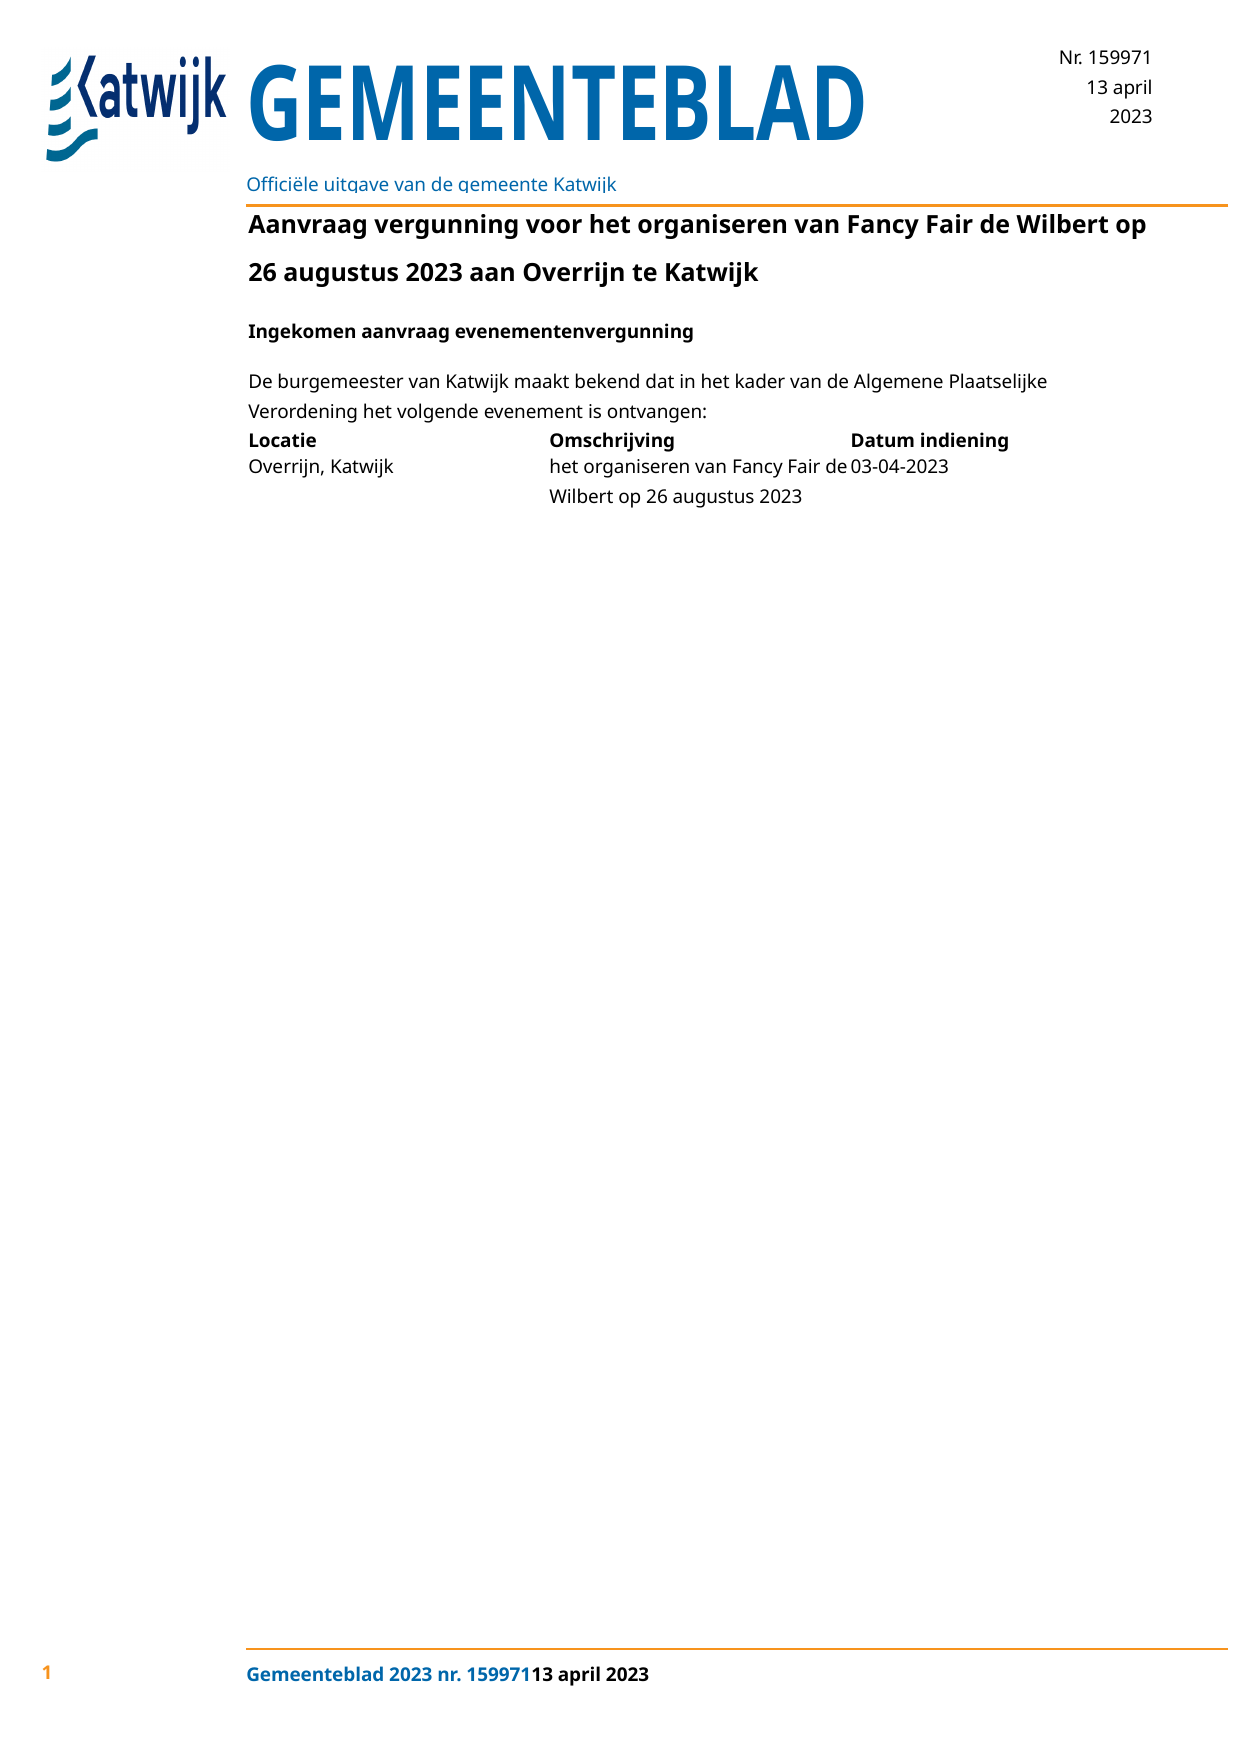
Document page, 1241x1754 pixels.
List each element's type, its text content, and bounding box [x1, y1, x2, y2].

text Ingekomen aanvraag evenementenvergunning [248, 318, 1152, 344]
table_cell 03-04-2023 [850, 453, 1152, 509]
table_cell Overrijn, Katwijk [248, 453, 549, 509]
picture [41, 47, 231, 172]
text De burgemeester van Katwijk maakt bekend dat in het kader van de Algemene Plaatselijke Verordening het volgende evenement is ontvangen: [248, 368, 1152, 424]
table_cell het organiseren van Fancy Fair de Wilbert op 26 augustus 2023 [549, 453, 850, 509]
table_header Locatie [248, 428, 549, 453]
text Aanvraag vergunning voor het organiseren van Fancy Fair de Wilbert op 26 augustus 2023 aan Overrijn te Katwijk [248, 207, 1152, 288]
table_header Omschrijving [549, 428, 850, 453]
table_header Datum indiening [850, 428, 1152, 453]
